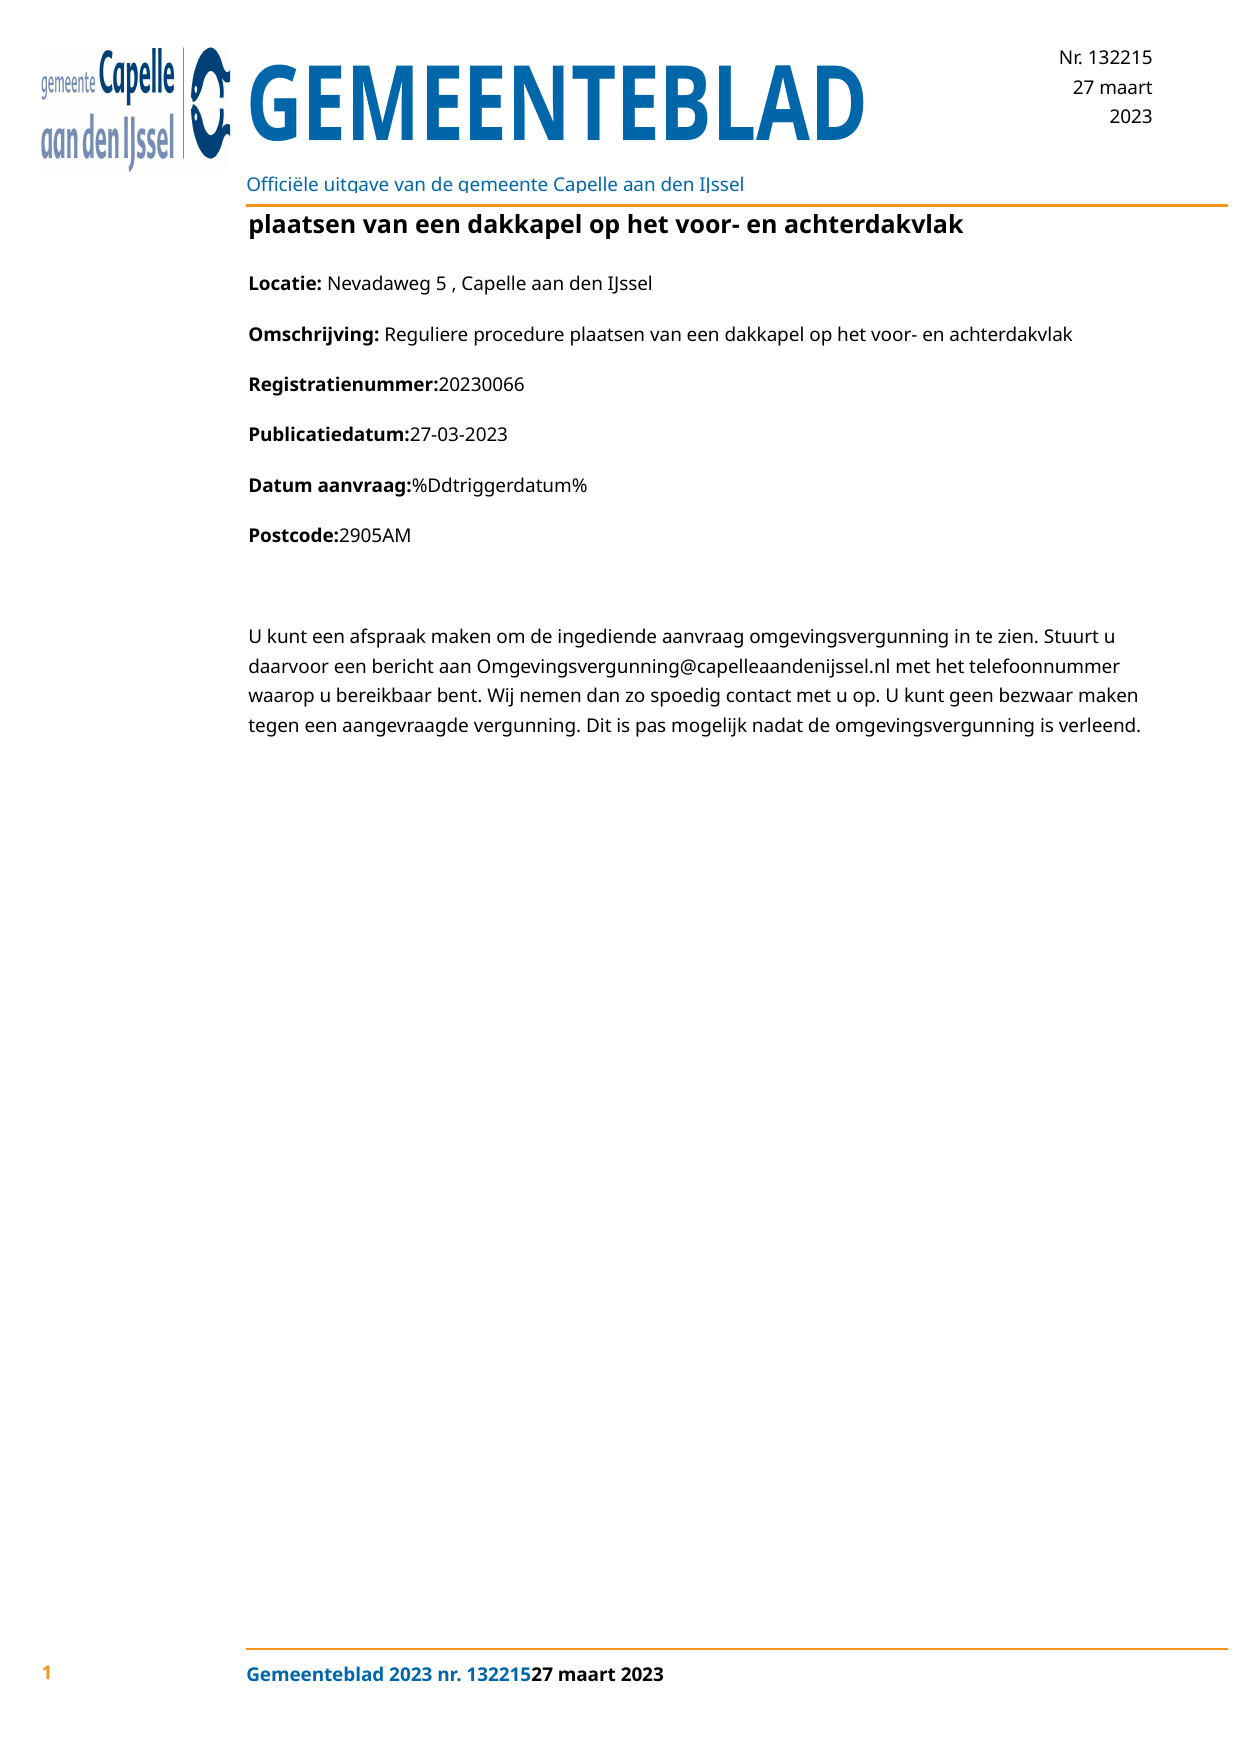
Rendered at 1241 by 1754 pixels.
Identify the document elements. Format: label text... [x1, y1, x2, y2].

text plaatsen van een dakkapel op het voor- en achterdakvlak [248, 207, 1152, 241]
text Omschrijving: Reguliere procedure plaatsen van een dakkapel op het voor- en achterdakvlak [248, 321, 1152, 346]
text Postcode:2905AM [248, 522, 1152, 548]
text U kunt een afspraak maken om de ingediende aanvraag omgevingsvergunning in te zien. Stuurt u daarvoor een bericht aan Omgevingsvergunning@capelleaandenijssel.nl met het telefoonnummer waarop u bereikbaar bent. Wij nemen dan zo spoedig contact met u op. U kunt geen bezwaar maken tegen een aangevraagde vergunning. Dit is pas mogelijk nadat de omgevingsvergunning is verleend. [248, 623, 1152, 738]
text Registratienummer:20230066 [248, 371, 1152, 397]
text Datum aanvraag:%Ddtriggerdatum% [248, 472, 1152, 498]
text Publicatiedatum:27-03-2023 [248, 422, 1152, 447]
picture [41, 47, 231, 172]
text Locatie: Nevadaweg 5 , Capelle aan den IJssel [248, 270, 1152, 296]
